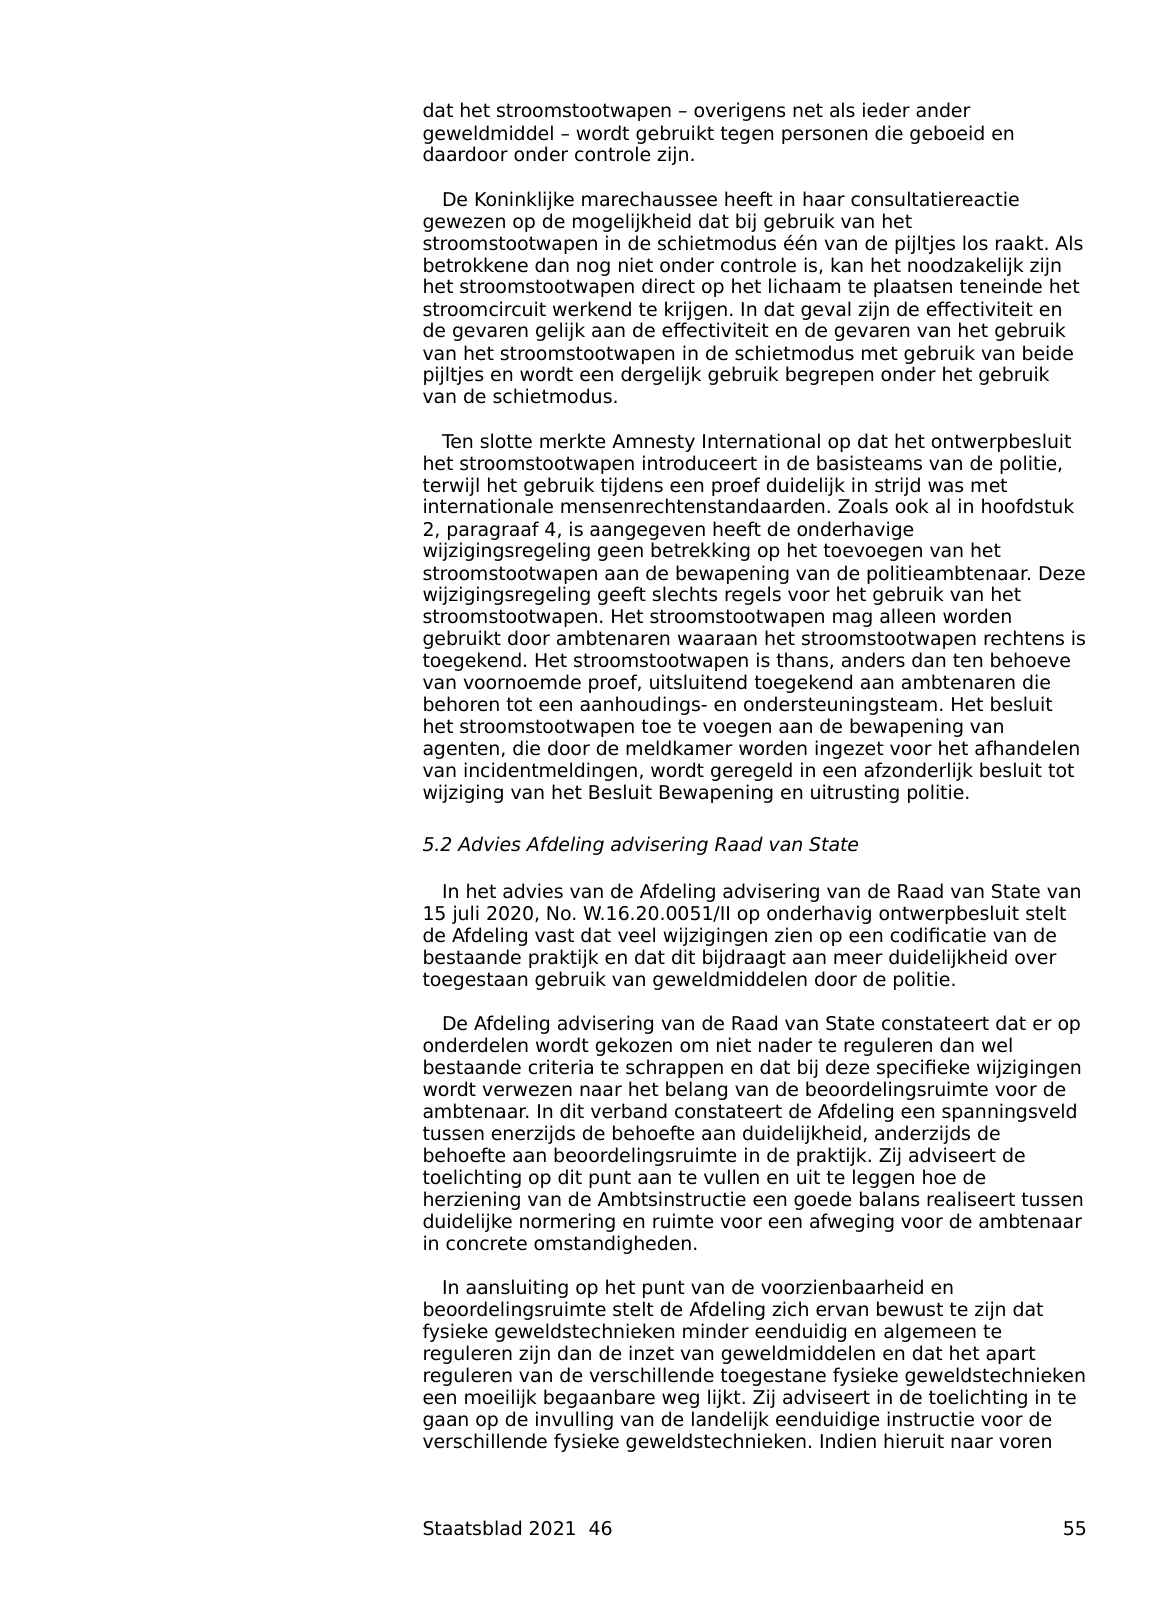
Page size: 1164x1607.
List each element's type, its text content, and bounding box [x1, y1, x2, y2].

text dat het stroomstootwapen – overigens net als ieder ander geweldmiddel – wordt gebruikt tegen personen die geboeid en daardoor onder controle zijn. [422, 100, 1087, 166]
subtitle 5.2 Advies Afdeling advisering Raad van State [422, 834, 1087, 856]
text In aansluiting op het punt van de voorzienbaarheid en beoordelingsruimte stelt de Afdeling zich ervan bewust te zijn dat fysieke geweldstechnieken minder eenduidig en algemeen te reguleren zijn dan de inzet van geweldmiddelen en dat het apart reguleren van de verschillende toegestane fysieke geweldstechnieken een moeilijk begaanbare weg lijkt. Zij adviseert in de toelichting in te gaan op de invulling van de landelijk eenduidige instructie voor de verschillende fysieke geweldstechnieken. Indien hieruit naar voren [422, 1277, 1087, 1453]
text Ten slotte merkte Amnesty International op dat het ontwerpbesluit het stroomstootwapen introduceert in de basisteams van de politie, terwijl het gebruik tijdens een proef duidelijk in strijd was met internationale mensenrechtenstandaarden. Zoals ook al in hoofdstuk 2, paragraaf 4, is aangegeven heeft de onderhavige wijzigingsregeling geen betrekking op het toevoegen van het stroomstootwapen aan de bewapening van de politieambtenaar. Deze wijzigingsregeling geeft slechts regels voor het gebruik van het stroomstootwapen. Het stroomstootwapen mag alleen worden gebruikt door ambtenaren waaraan het stroomstootwapen rechtens is toegekend. Het stroomstootwapen is thans, anders dan ten behoeve van voornoemde proef, uitsluitend toegekend aan ambtenaren die behoren tot een aanhoudings- en ondersteuningsteam. Het besluit het stroomstootwapen toe te voegen aan de bewapening van agenten, die door de meldkamer worden ingezet voor het afhandelen van incidentmeldingen, wordt geregeld in een afzonderlijk besluit tot wijziging van het Besluit Bewapening en uitrusting politie. [422, 431, 1087, 804]
text In het advies van de Afdeling advisering van de Raad van State van 15 juli 2020, No. W.16.20.0051/II op onderhavig ontwerpbesluit stelt de Afdeling vast dat veel wijzigingen zien op een codificatie van de bestaande praktijk en dat dit bijdraagt aan meer duidelijkheid over toegestaan gebruik van geweldmiddelen door de politie. [422, 881, 1087, 991]
text De Afdeling advisering van de Raad van State constateert dat er op onderdelen wordt gekozen om niet nader te reguleren dan wel bestaande criteria te schrappen en dat bij deze specifieke wijzigingen wordt verwezen naar het belang van de beoordelingsruimte voor de ambtenaar. In dit verband constateert de Afdeling een spanningsveld tussen enerzijds de behoefte aan duidelijkheid, anderzijds de behoefte aan beoordelingsruimte in de praktijk. Zij adviseert de toelichting op dit punt aan te vullen en uit te leggen hoe de herziening van de Ambtsinstructie een goede balans realiseert tussen duidelijke normering en ruimte voor een afweging voor de ambtenaar in concrete omstandigheden. [422, 1013, 1087, 1255]
text De Koninklijke marechaussee heeft in haar consultatiereactie gewezen op de mogelijkheid dat bij gebruik van het stroomstootwapen in de schietmodus één van de pijltjes los raakt. Als betrokkene dan nog niet onder controle is, kan het noodzakelijk zijn het stroomstootwapen direct op het lichaam te plaatsen teneinde het stroomcircuit werkend te krijgen. In dat geval zijn de effectiviteit en de gevaren gelijk aan de effectiviteit en de gevaren van het gebruik van het stroomstootwapen in de schietmodus met gebruik van beide pijltjes en wordt een dergelijk gebruik begrepen onder het gebruik van de schietmodus. [422, 188, 1087, 408]
